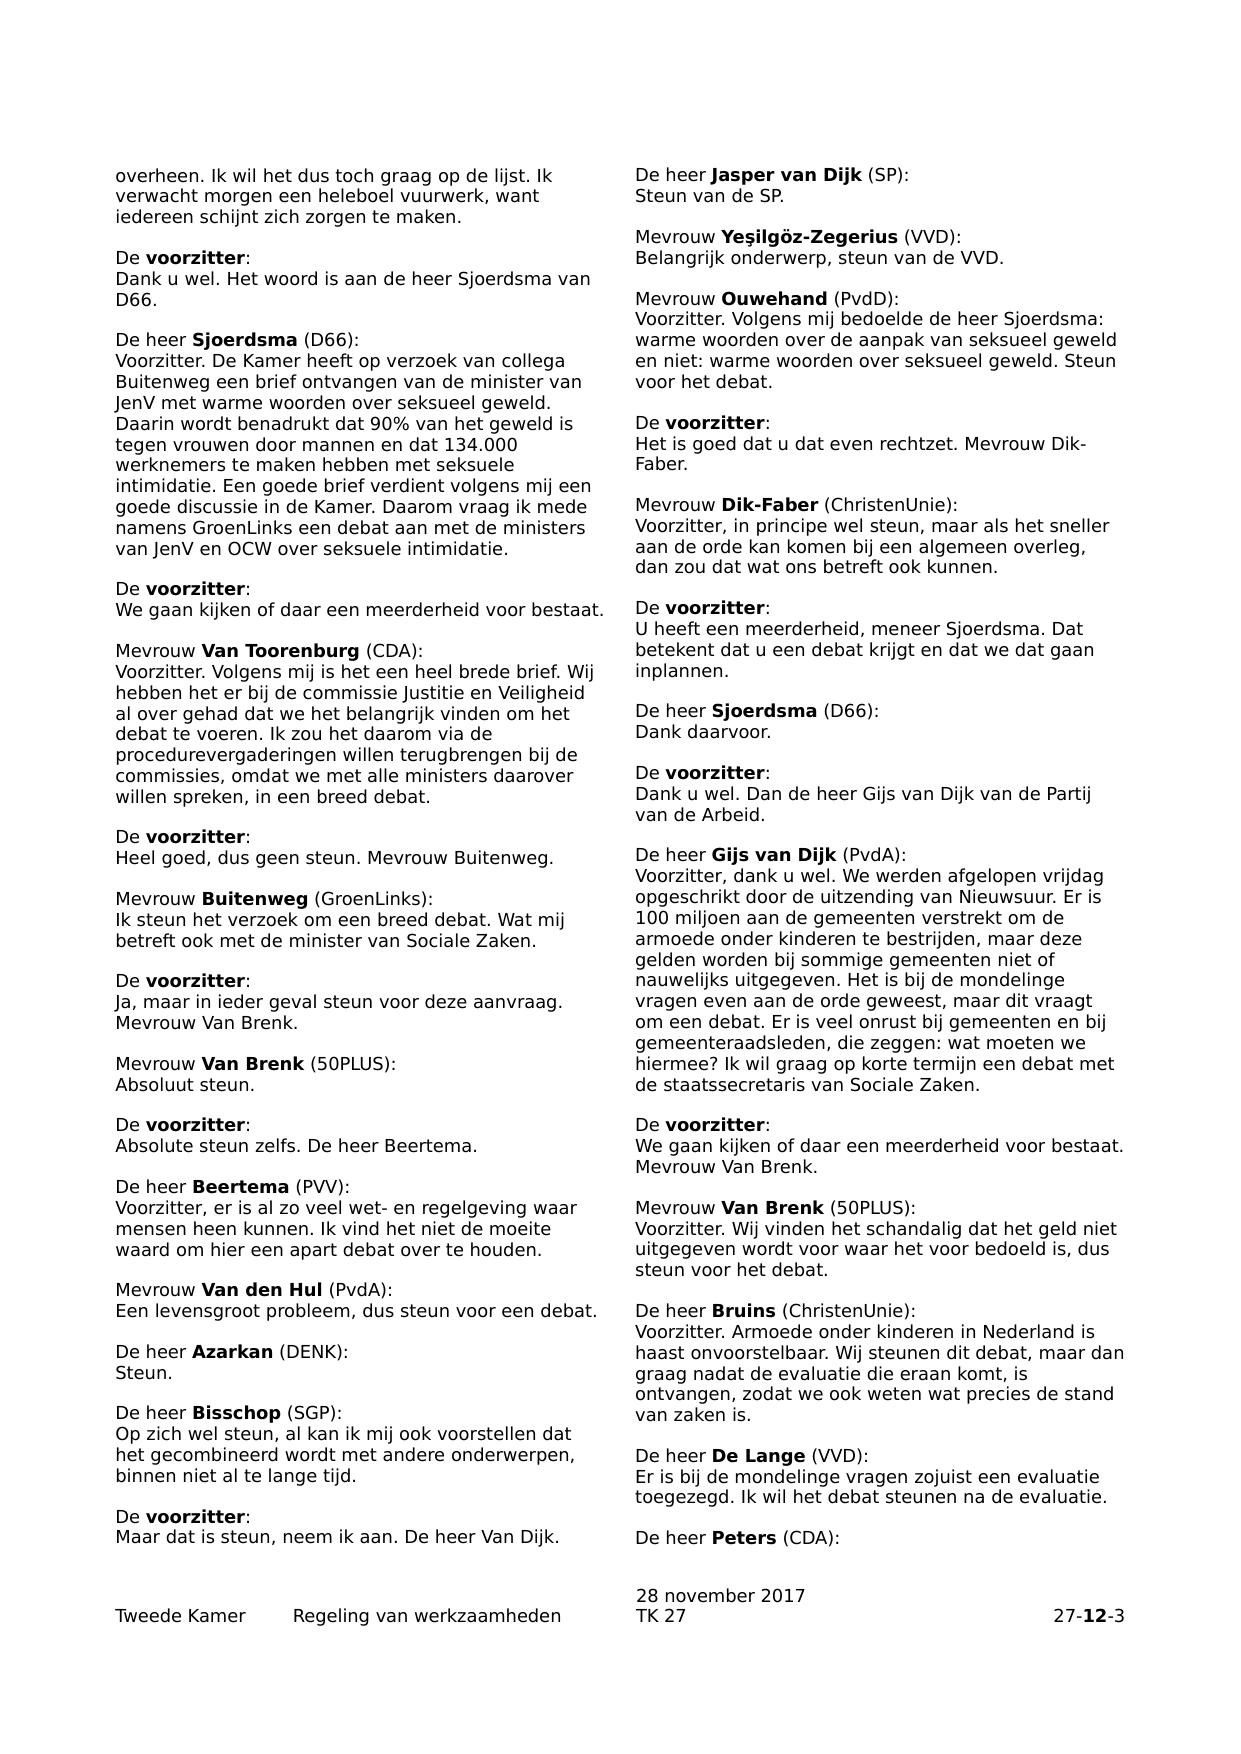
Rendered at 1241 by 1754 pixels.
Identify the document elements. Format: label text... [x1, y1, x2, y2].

text Heel goed, dus geen steun. Mevrouw Buitenweg. [115, 848, 605, 869]
text Dank u wel. Het woord is aan de heer Sjoerdsma van D66. [115, 268, 605, 310]
text De heer Sjoerdsma (D66): [635, 701, 1125, 722]
text Voorzitter. De Kamer heeft op verzoek van collega Buitenweg een brief ontvangen van de minister van JenV met warme woorden over seksueel geweld. Daarin wordt benadrukt dat 90% van het geweld is tegen vrouwen door mannen en dat 134.000 werknemers te maken hebben met seksuele intimidatie. Een goede brief verdient volgens mij een goede discussie in de Kamer. Daarom vraag ik mede namens GroenLinks een debat aan met de ministers van JenV en OCW over seksuele intimidatie. [115, 351, 605, 559]
text Voorzitter. Volgens mij bedoelde de heer Sjoerdsma: warme woorden over de aanpak van seksueel geweld en niet: warme woorden over seksueel geweld. Steun voor het debat. [635, 309, 1125, 392]
text Maar dat is steun, neem ik aan. De heer Van Dijk. [115, 1527, 605, 1548]
text Dank u wel. Dan de heer Gijs van Dijk van de Partij van de Arbeid. [635, 784, 1125, 825]
text De heer Bruins (ChristenUnie): [635, 1301, 1125, 1322]
text Er is bij de mondelinge vragen zojuist een evaluatie toegezegd. Ik wil het debat steunen na de evaluatie. [635, 1466, 1125, 1508]
text Mevrouw Van den Hul (PvdA): [115, 1280, 605, 1301]
text Absoluut steun. [115, 1074, 605, 1095]
text We gaan kijken of daar een meerderheid voor bestaat. Mevrouw Van Brenk. [635, 1136, 1125, 1178]
text Steun. [115, 1362, 605, 1383]
text De heer Beertema (PVV): [115, 1177, 605, 1198]
text Belangrijk onderwerp, steun van de VVD. [635, 248, 1125, 268]
text overheen. Ik wil het dus toch graag op de lijst. Ik verwacht morgen een heleboel vuurwerk, want iedereen schijnt zich zorgen te maken. [115, 165, 605, 228]
text We gaan kijken of daar een meerderheid voor bestaat. [115, 600, 605, 621]
text Mevrouw Van Toorenburg (CDA): [115, 641, 605, 662]
text De voorzitter: [115, 579, 605, 600]
text Mevrouw Ouwehand (PvdD): [635, 288, 1125, 309]
text Het is goed dat u dat even rechtzet. Mevrouw Dik-Faber. [635, 433, 1125, 475]
text De voorzitter: [115, 827, 605, 848]
text Voorzitter, in principe wel steun, maar als het sneller aan de orde kan komen bij een algemeen overleg, dan zou dat wat ons betreft ook kunnen. [635, 516, 1125, 578]
text Voorzitter, er is al zo veel wet- en regelgeving waar mensen heen kunnen. Ik vind het niet de moeite waard om hier een apart debat over te houden. [115, 1198, 605, 1260]
text De heer Peters (CDA): [635, 1528, 1125, 1549]
text Mevrouw Yeşilgöz-Zegerius (VVD): [635, 227, 1125, 248]
text De voorzitter: [635, 1115, 1125, 1136]
text De voorzitter: [635, 598, 1125, 619]
text Voorzitter. Wij vinden het schandalig dat het geld niet uitgegeven wordt voor waar het voor bedoeld is, dus steun voor het debat. [635, 1218, 1125, 1281]
text Ja, maar in ieder geval steun voor deze aanvraag. Mevrouw Van Brenk. [115, 992, 605, 1034]
text Mevrouw Van Brenk (50PLUS): [115, 1054, 605, 1074]
text Voorzitter. Armoede onder kinderen in Nederland is haast onvoorstelbaar. Wij steunen dit debat, maar dan graag nadat de evaluatie die eraan komt, is ontvangen, zodat we ook weten wat precies de stand van zaken is. [635, 1322, 1125, 1426]
text De heer Gijs van Dijk (PvdA): [635, 845, 1125, 866]
text Mevrouw Buitenweg (GroenLinks): [115, 889, 605, 910]
text De voorzitter: [635, 763, 1125, 784]
text Steun van de SP. [635, 186, 1125, 207]
text Absolute steun zelfs. De heer Beertema. [115, 1136, 605, 1157]
text Op zich wel steun, al kan ik mij ook voorstellen dat het gecombineerd wordt met andere onderwerpen, binnen niet al te lange tijd. [115, 1424, 605, 1486]
text De heer De Lange (VVD): [635, 1446, 1125, 1466]
text De voorzitter: [115, 1506, 605, 1527]
text De voorzitter: [635, 412, 1125, 433]
text U heeft een meerderheid, meneer Sjoerdsma. Dat betekent dat u een debat krijgt en dat we dat gaan inplannen. [635, 619, 1125, 681]
text Voorzitter. Volgens mij is het een heel brede brief. Wij hebben het er bij de commissie Justitie en Veiligheid al over gehad dat we het belangrijk vinden om het debat te voeren. Ik zou het daarom via de procedurevergaderingen willen terugbrengen bij de commissies, omdat we met alle ministers daarover willen spreken, in een breed debat. [115, 662, 605, 807]
text Mevrouw Dik-Faber (ChristenUnie): [635, 495, 1125, 516]
text De voorzitter: [115, 971, 605, 992]
text De heer Sjoerdsma (D66): [115, 330, 605, 351]
text Mevrouw Van Brenk (50PLUS): [635, 1198, 1125, 1218]
text De heer Bisschop (SGP): [115, 1403, 605, 1424]
text Dank daarvoor. [635, 722, 1125, 743]
text De heer Azarkan (DENK): [115, 1342, 605, 1362]
text De voorzitter: [115, 248, 605, 268]
text De voorzitter: [115, 1115, 605, 1136]
text Voorzitter, dank u wel. We werden afgelopen vrijdag opgeschrikt door de uitzending van Nieuwsuur. Er is 100 miljoen aan de gemeenten verstrekt om de armoede onder kinderen te bestrijden, maar deze gelden worden bij sommige gemeenten niet of nauwelijks uitgegeven. Het is bij de mondelinge vragen even aan de orde geweest, maar dit vraagt om een debat. Er is veel onrust bij gemeenten en bij gemeenteraadsleden, die zeggen: wat moeten we hiermee? Ik wil graag op korte termijn een debat met de staatssecretaris van Sociale Zaken. [635, 866, 1125, 1095]
text De heer Jasper van Dijk (SP): [635, 165, 1125, 186]
text Ik steun het verzoek om een breed debat. Wat mij betreft ook met de minister van Sociale Zaken. [115, 910, 605, 951]
text Een levensgroot probleem, dus steun voor een debat. [115, 1301, 605, 1322]
